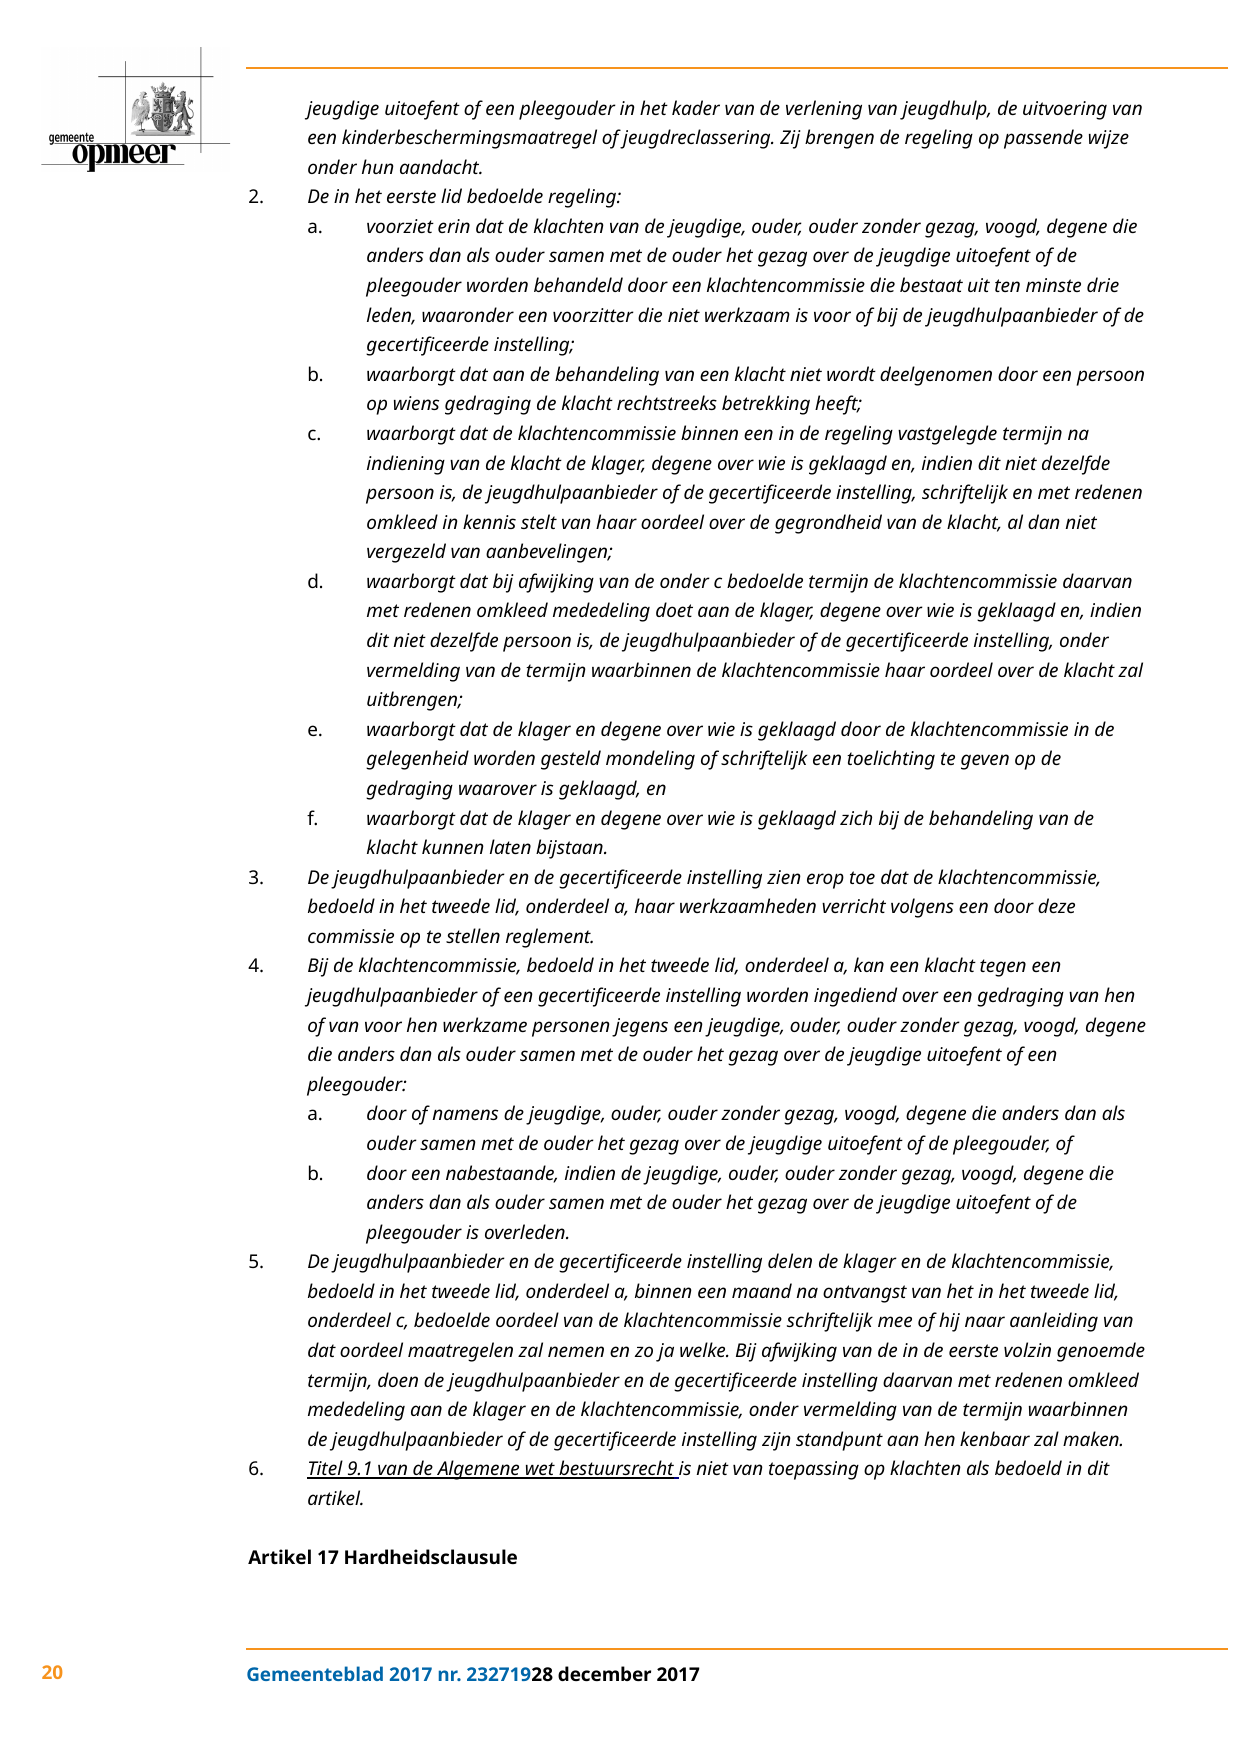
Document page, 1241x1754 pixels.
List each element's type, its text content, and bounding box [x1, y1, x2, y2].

picture [41, 47, 231, 172]
list door een nabestaande, indien de jeugdige, ouder, ouder zonder gezag, voogd, degene die anders dan als ouder samen met de ouder het gezag over de jeugdige uitoefent of de pleegouder is overleden. [307, 1160, 1152, 1245]
list waarborgt dat de klager en degene over wie is geklaagd zich bij de behandeling van de klacht kunnen laten bijstaan. [307, 805, 1152, 860]
list door of namens de jeugdige, ouder, ouder zonder gezag, voogd, degene die anders dan als ouder samen met de ouder het gezag over de jeugdige uitoefent of de pleegouder, of [307, 1101, 1152, 1156]
list Bij de klachtencommissie, bedoeld in het tweede lid, onderdeel a, kan een klacht tegen een jeugdhulpaanbieder of een gecertificeerde instelling worden ingediend over een gedraging van hen of van voor hen werkzame personen jegens een jeugdige, ouder, ouder zonder gezag, voogd, degene die anders dan als ouder samen met de ouder het gezag over de jeugdige uitoefent of een pleegouder: [248, 953, 1152, 1097]
list De in het eerste lid bedoelde regeling: [248, 183, 1152, 209]
list jeugdige uitoefent of een pleegouder in het kader van de verlening van jeugdhulp, de uitvoering van een kinderbeschermingsmaatregel of jeugdreclassering. Zij brengen de regeling op passende wijze onder hun aandacht. [248, 95, 1152, 180]
list De jeugdhulpaanbieder en de gecertificeerde instelling delen de klager en de klachtencommissie, bedoeld in het tweede lid, onderdeel a, binnen een maand na ontvangst van het in het tweede lid, onderdeel c, bedoelde oordeel van de klachtencommissie schriftelijk mee of hij naar aanleiding van dat oordeel maatregelen zal nemen en zo ja welke. Bij afwijking van de in de eerste volzin genoemde termijn, doen de jeugdhulpaanbieder en de gecertificeerde instelling daarvan met redenen omkleed mededeling aan de klager en de klachtencommissie, onder vermelding van de termijn waarbinnen de jeugdhulpaanbieder of de gecertificeerde instelling zijn standpunt aan hen kenbaar zal maken. [248, 1248, 1152, 1452]
list waarborgt dat de klager en degene over wie is geklaagd door de klachtencommissie in de gelegenheid worden gesteld mondeling of schriftelijk een toelichting te geven op de gedraging waarover is geklaagd, en [307, 716, 1152, 801]
list waarborgt dat bij afwijking van de onder c bedoelde termijn de klachtencommissie daarvan met redenen omkleed mededeling doet aan de klager, degene over wie is geklaagd en, indien dit niet dezelfde persoon is, de jeugdhulpaanbieder of de gecertificeerde instelling, onder vermelding van de termijn waarbinnen de klachtencommissie haar oordeel over de klacht zal uitbrengen; [307, 568, 1152, 712]
list voorziet erin dat de klachten van de jeugdige, ouder, ouder zonder gezag, voogd, degene die anders dan als ouder samen met de ouder het gezag over de jeugdige uitoefent of de pleegouder worden behandeld door een klachtencommissie die bestaat uit ten minste drie leden, waaronder een voorzitter die niet werkzaam is voor of bij de jeugdhulpaanbieder of de gecertificeerde instelling; [307, 213, 1152, 357]
list Titel 9.1 van de Algemene wet bestuursrecht is niet van toepassing op klachten als bedoeld in dit artikel. [248, 1456, 1152, 1511]
text Artikel 17 Hardheidsclausule [248, 1544, 1152, 1570]
list De jeugdhulpaanbieder en de gecertificeerde instelling zien erop toe dat de klachtencommissie, bedoeld in het tweede lid, onderdeel a, haar werkzaamheden verricht volgens een door deze commissie op te stellen reglement. [248, 864, 1152, 949]
list waarborgt dat de klachtencommissie binnen een in de regeling vastgelegde termijn na indiening van de klacht de klager, degene over wie is geklaagd en, indien dit niet dezelfde persoon is, de jeugdhulpaanbieder of de gecertificeerde instelling, schriftelijk en met redenen omkleed in kennis stelt van haar oordeel over de gegrondheid van de klacht, al dan niet vergezeld van aanbevelingen; [307, 420, 1152, 564]
list waarborgt dat aan de behandeling van een klacht niet wordt deelgenomen door een persoon op wiens gedraging de klacht rechtstreeks betrekking heeft; [307, 361, 1152, 416]
